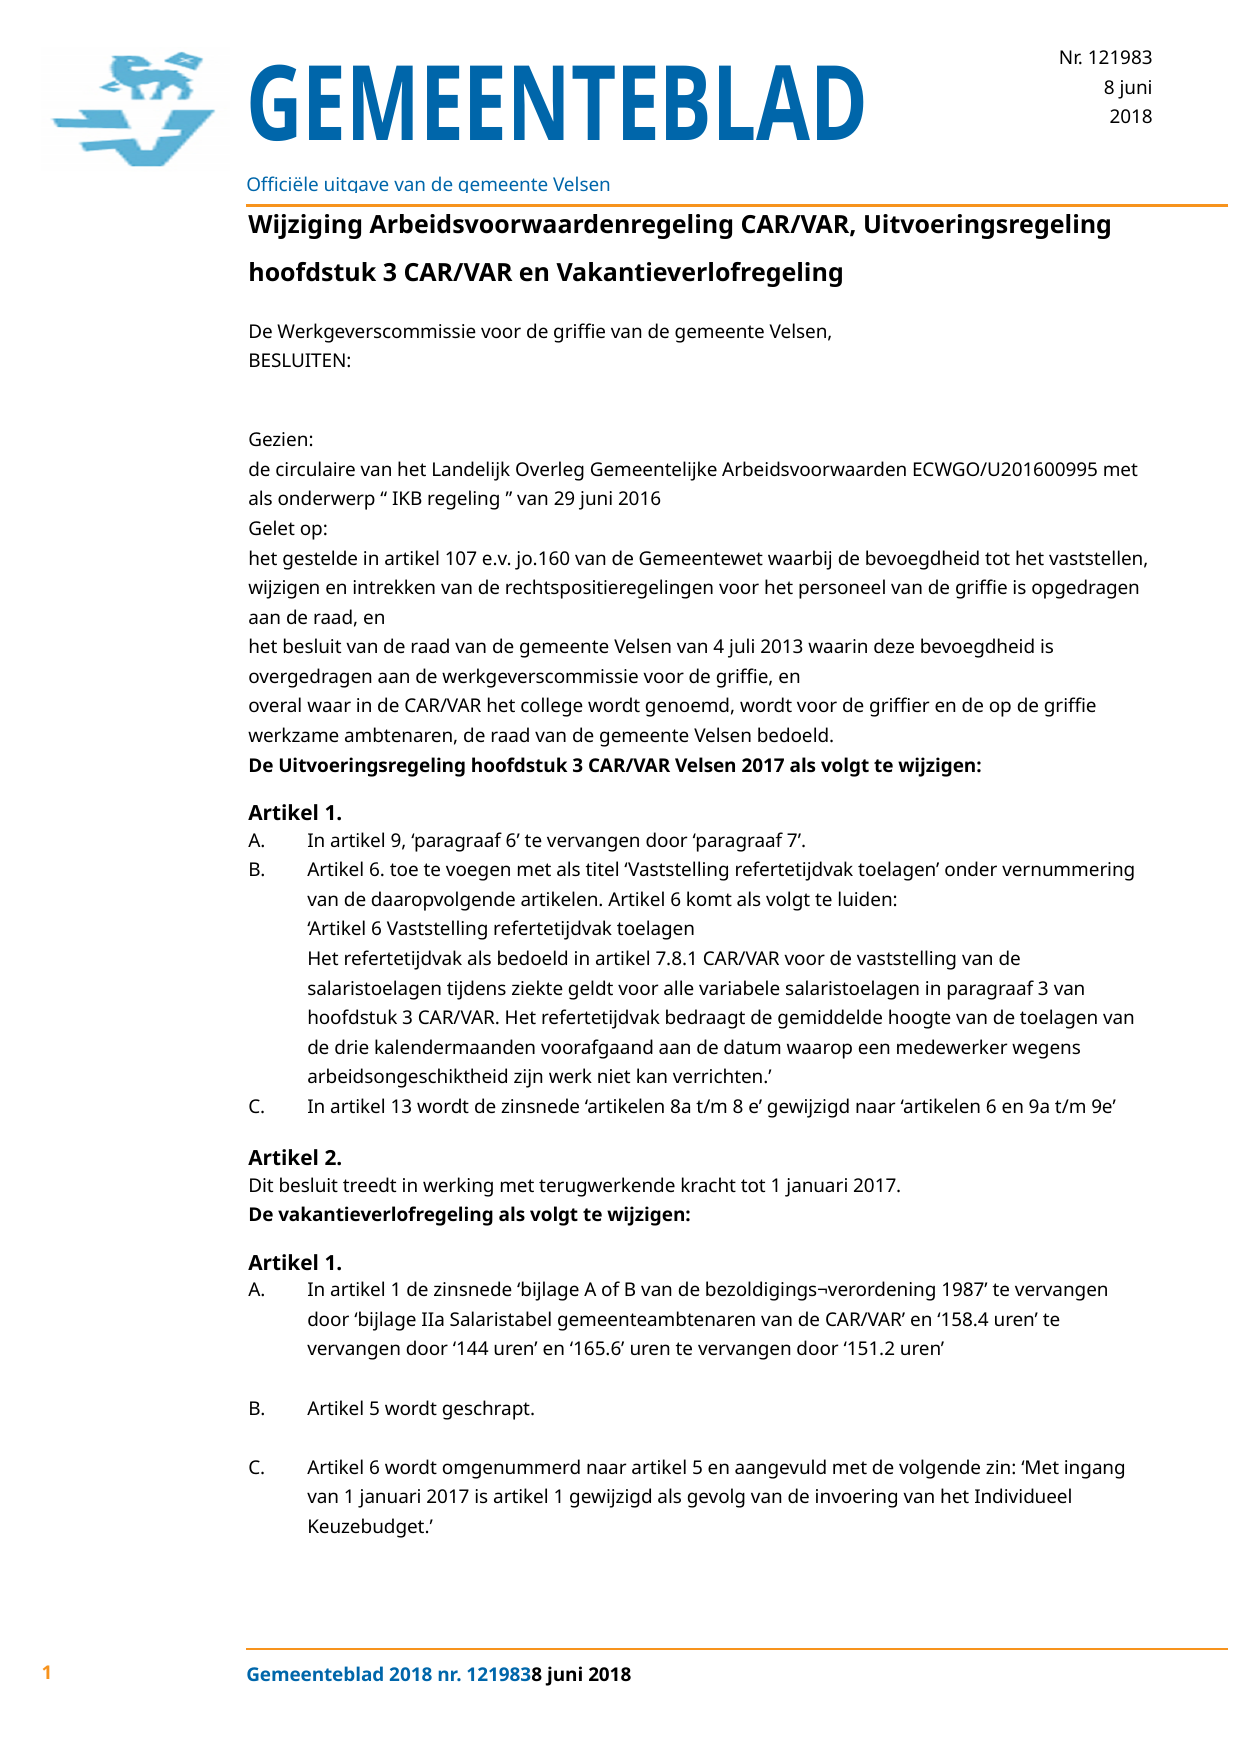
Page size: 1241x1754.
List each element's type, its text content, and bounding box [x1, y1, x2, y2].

text het gestelde in artikel 107 e.v. jo.160 van de Gemeentewet waarbij de bevoegdheid tot het vaststellen, wijzigen en intrekken van de rechtspositieregelingen voor het personeel van de griffie is opgedragen aan de raad, en [248, 545, 1152, 629]
text BESLUITEN: [248, 347, 1152, 373]
text Gelet op: [248, 515, 1152, 541]
list Artikel 6. toe te voegen met als titel ‘Vaststelling refertetijdvak toelagen’ onder vernummering van de daaropvolgende artikelen. Artikel 6 komt als volgt te luiden: [248, 856, 1152, 912]
text het besluit van de raad van de gemeente Velsen van 4 juli 2013 waarin deze bevoegdheid is overgedragen aan de werkgeverscommissie voor de griffie, en [248, 633, 1152, 689]
list In artikel 9, ‘paragraaf 6’ te vervangen door ‘paragraaf 7’. [248, 827, 1152, 852]
text Artikel 1. [248, 1248, 1152, 1276]
list Het refertetijdvak als bedoeld in artikel 7.8.1 CAR/VAR voor de vaststelling van de salaristoelagen tijdens ziekte geldt voor alle variabele salaristoelagen in paragraaf 3 van hoofdstuk 3 CAR/VAR. Het refertetijdvak bedraagt de gemiddelde hoogte van de toelagen van de drie kalendermaanden voorafgaand aan de datum waarop een medewerker wegens arbeidsongeschiktheid zijn werk niet kan verrichten.’ [248, 945, 1152, 1089]
text overal waar in de CAR/VAR het college wordt genoemd, wordt voor de griffier en de op de griffie werkzame ambtenaren, de raad van de gemeente Velsen bedoeld. [248, 693, 1152, 748]
text De vakantieverlofregeling als volgt te wijzigen: [248, 1201, 1152, 1227]
list In artikel 13 wordt de zinsnede ‘artikelen 8a t/m 8 e’ gewijzigd naar ‘artikelen 6 en 9a t/m 9e’ [248, 1093, 1152, 1119]
text de circulaire van het Landelijk Overleg Gemeentelijke Arbeidsvoorwaarden ECWGO/U201600995 met als onderwerp “ IKB regeling ” van 29 juni 2016 [248, 456, 1152, 511]
list ‘Artikel 6 Vaststelling refertetijdvak toelagen [248, 916, 1152, 941]
list In artikel 1 de zinsnede ‘bijlage A of B van de bezoldigings¬verordening 1987’ te vervangen door ‘bijlage IIa Salaristabel gemeenteambtenaren van de CAR/VAR’ en ‘158.4 uren’ te vervangen door ‘144 uren’ en ‘165.6’ uren te vervangen door ‘151.2 uren’ [248, 1276, 1152, 1361]
text De Werkgeverscommissie voor de griffie van de gemeente Velsen, [248, 318, 1152, 344]
text Artikel 2. [248, 1143, 1152, 1172]
text Gezien: [248, 426, 1152, 452]
text De Uitvoeringsregeling hoofdstuk 3 CAR/VAR Velsen 2017 als volgt te wijzigen: [248, 752, 1152, 777]
list Artikel 6 wordt omgenummerd naar artikel 5 en aangevuld met de volgende zin: ‘Met ingang van 1 januari 2017 is artikel 1 gewijzigd als gevolg van de invoering van het Individueel Keuzebudget.’ [248, 1454, 1152, 1539]
list Artikel 5 wordt geschrapt. [248, 1395, 1152, 1421]
text Dit besluit treedt in werking met terugwerkende kracht tot 1 januari 2017. [248, 1172, 1152, 1198]
text Wijziging Arbeidsvoorwaardenregeling CAR/VAR, Uitvoeringsregeling hoofdstuk 3 CAR/VAR en Vakantieverlofregeling [248, 207, 1152, 288]
picture [41, 47, 231, 172]
text Artikel 1. [248, 798, 1152, 827]
